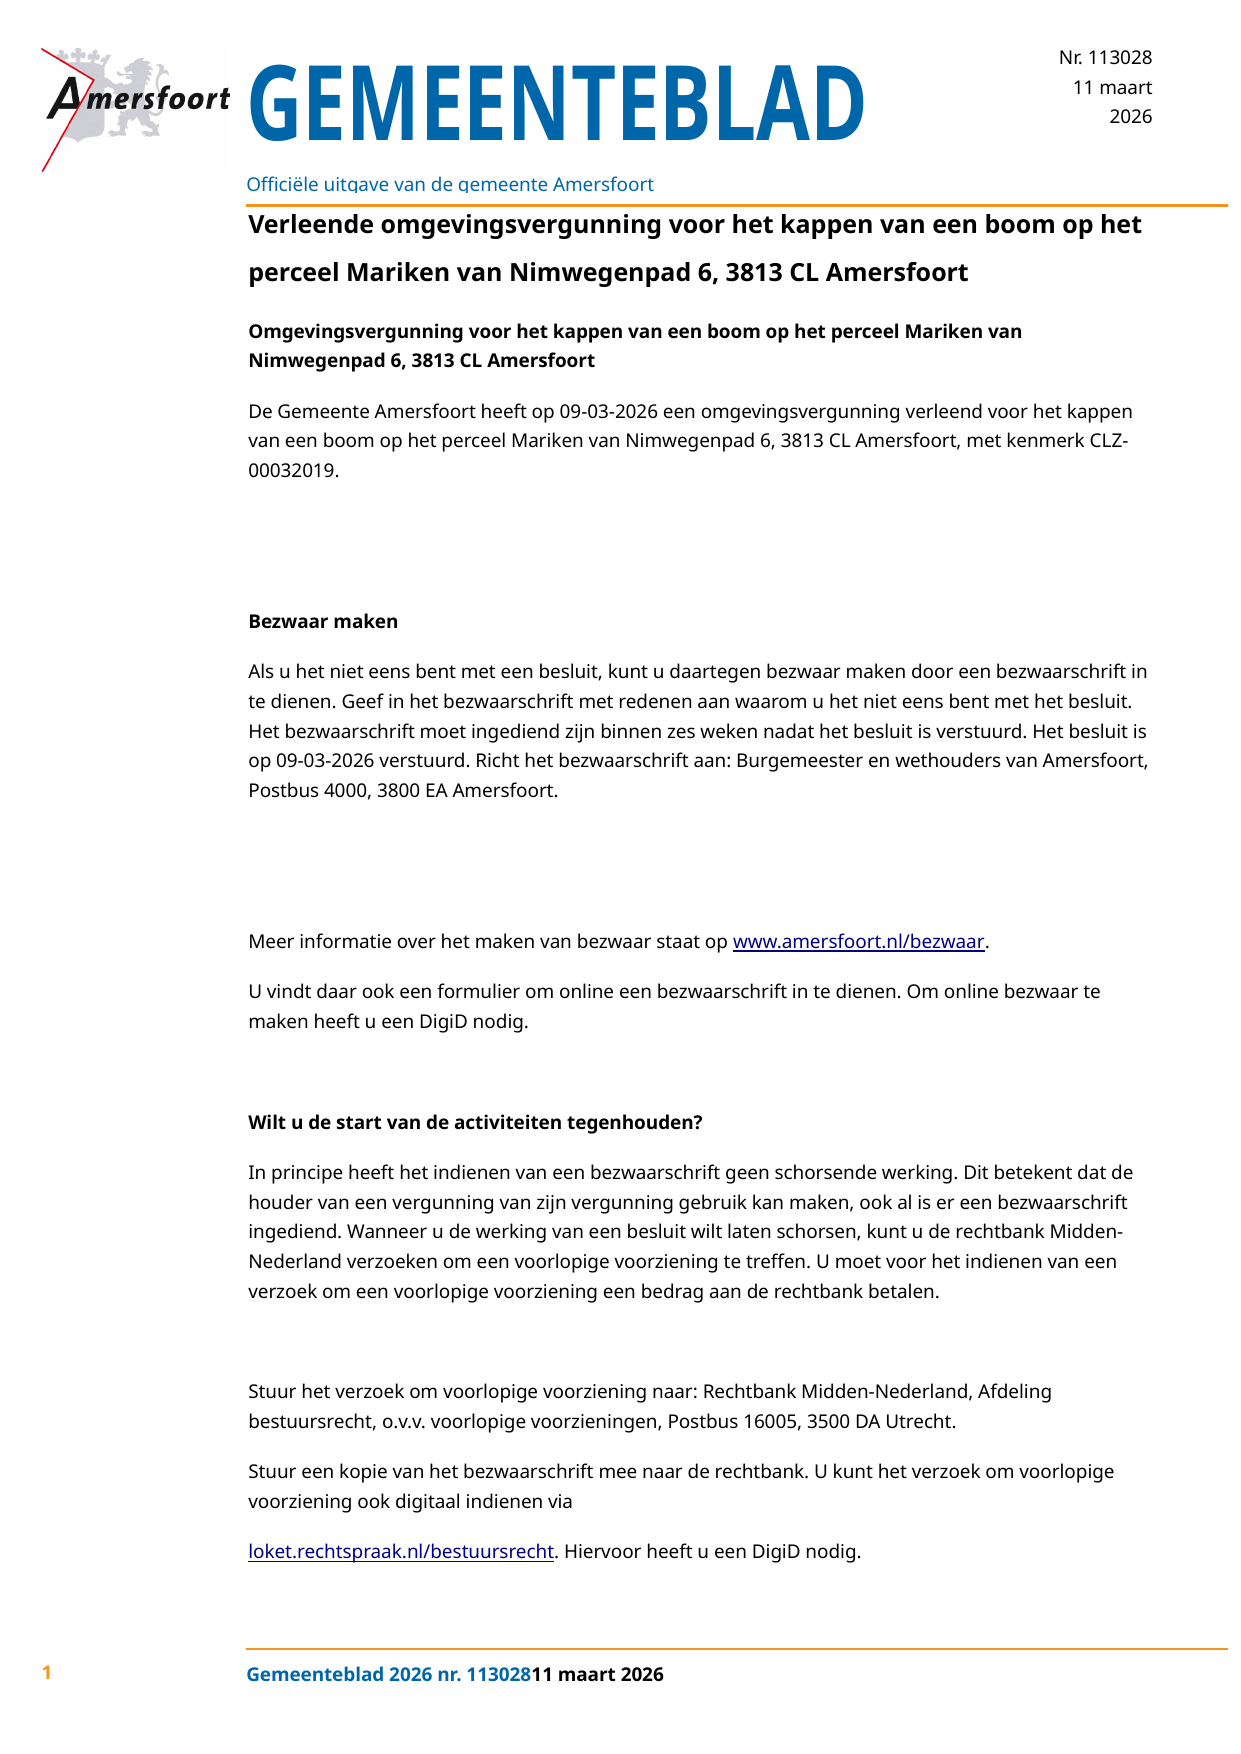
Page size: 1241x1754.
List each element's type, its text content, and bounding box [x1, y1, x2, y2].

text Stuur een kopie van het bezwaarschrift mee naar de rechtbank. U kunt het verzoek om voorlopige voorziening ook digitaal indienen via [248, 1459, 1152, 1514]
picture [41, 47, 231, 172]
text Wilt u de start van de activiteiten tegenhouden? [248, 1109, 1152, 1135]
text Omgevingsvergunning voor het kappen van een boom op het perceel Mariken van Nimwegenpad 6, 3813 CL Amersfoort [248, 318, 1152, 373]
text Als u het niet eens bent met een besluit, kunt u daartegen bezwaar maken door een bezwaarschrift in te dienen. Geef in het bezwaarschrift met redenen aan waarom u het niet eens bent met het besluit. Het bezwaarschrift moet ingediend zijn binnen zes weken nadat het besluit is verstuurd. Het besluit is op 09-03-2026 verstuurd. Richt het bezwaarschrift aan: Burgemeester en wethouders van Amersfoort, Postbus 4000, 3800 EA Amersfoort. [248, 659, 1152, 803]
text U vindt daar ook een formulier om online een bezwaarschrift in te dienen. Om online bezwaar te maken heeft u een DigiD nodig. [248, 979, 1152, 1034]
text loket.rechtspraak.nl/bestuursrecht. Hiervoor heeft u een DigiD nodig. [248, 1539, 1152, 1564]
text Verleende omgevingsvergunning voor het kappen van een boom op het perceel Mariken van Nimwegenpad 6, 3813 CL Amersfoort [248, 207, 1152, 288]
text In principe heeft het indienen van een bezwaarschrift geen schorsende werking. Dit betekent dat de houder van een vergunning van zijn vergunning gebruik kan maken, ook al is er een bezwaarschrift ingediend. Wanneer u de werking van een besluit wilt laten schorsen, kunt u de rechtbank Midden-Nederland verzoeken om een voorlopige voorziening te treffen. U moet voor het indienen van een verzoek om een voorlopige voorziening een bedrag aan de rechtbank betalen. [248, 1159, 1152, 1304]
text Bezwaar maken [248, 608, 1152, 634]
text Stuur het verzoek om voorlopige voorziening naar: Rechtbank Midden-Nederland, Afdeling bestuursrecht, o.v.v. voorlopige voorzieningen, Postbus 16005, 3500 DA Utrecht. [248, 1379, 1152, 1434]
text Meer informatie over het maken van bezwaar staat op www.amersfoort.nl/bezwaar. [248, 928, 1152, 954]
text De Gemeente Amersfoort heeft op 09-03-2026 een omgevingsvergunning verleend voor het kappen van een boom op het perceel Mariken van Nimwegenpad 6, 3813 CL Amersfoort, met kenmerk CLZ-00032019. [248, 398, 1152, 483]
